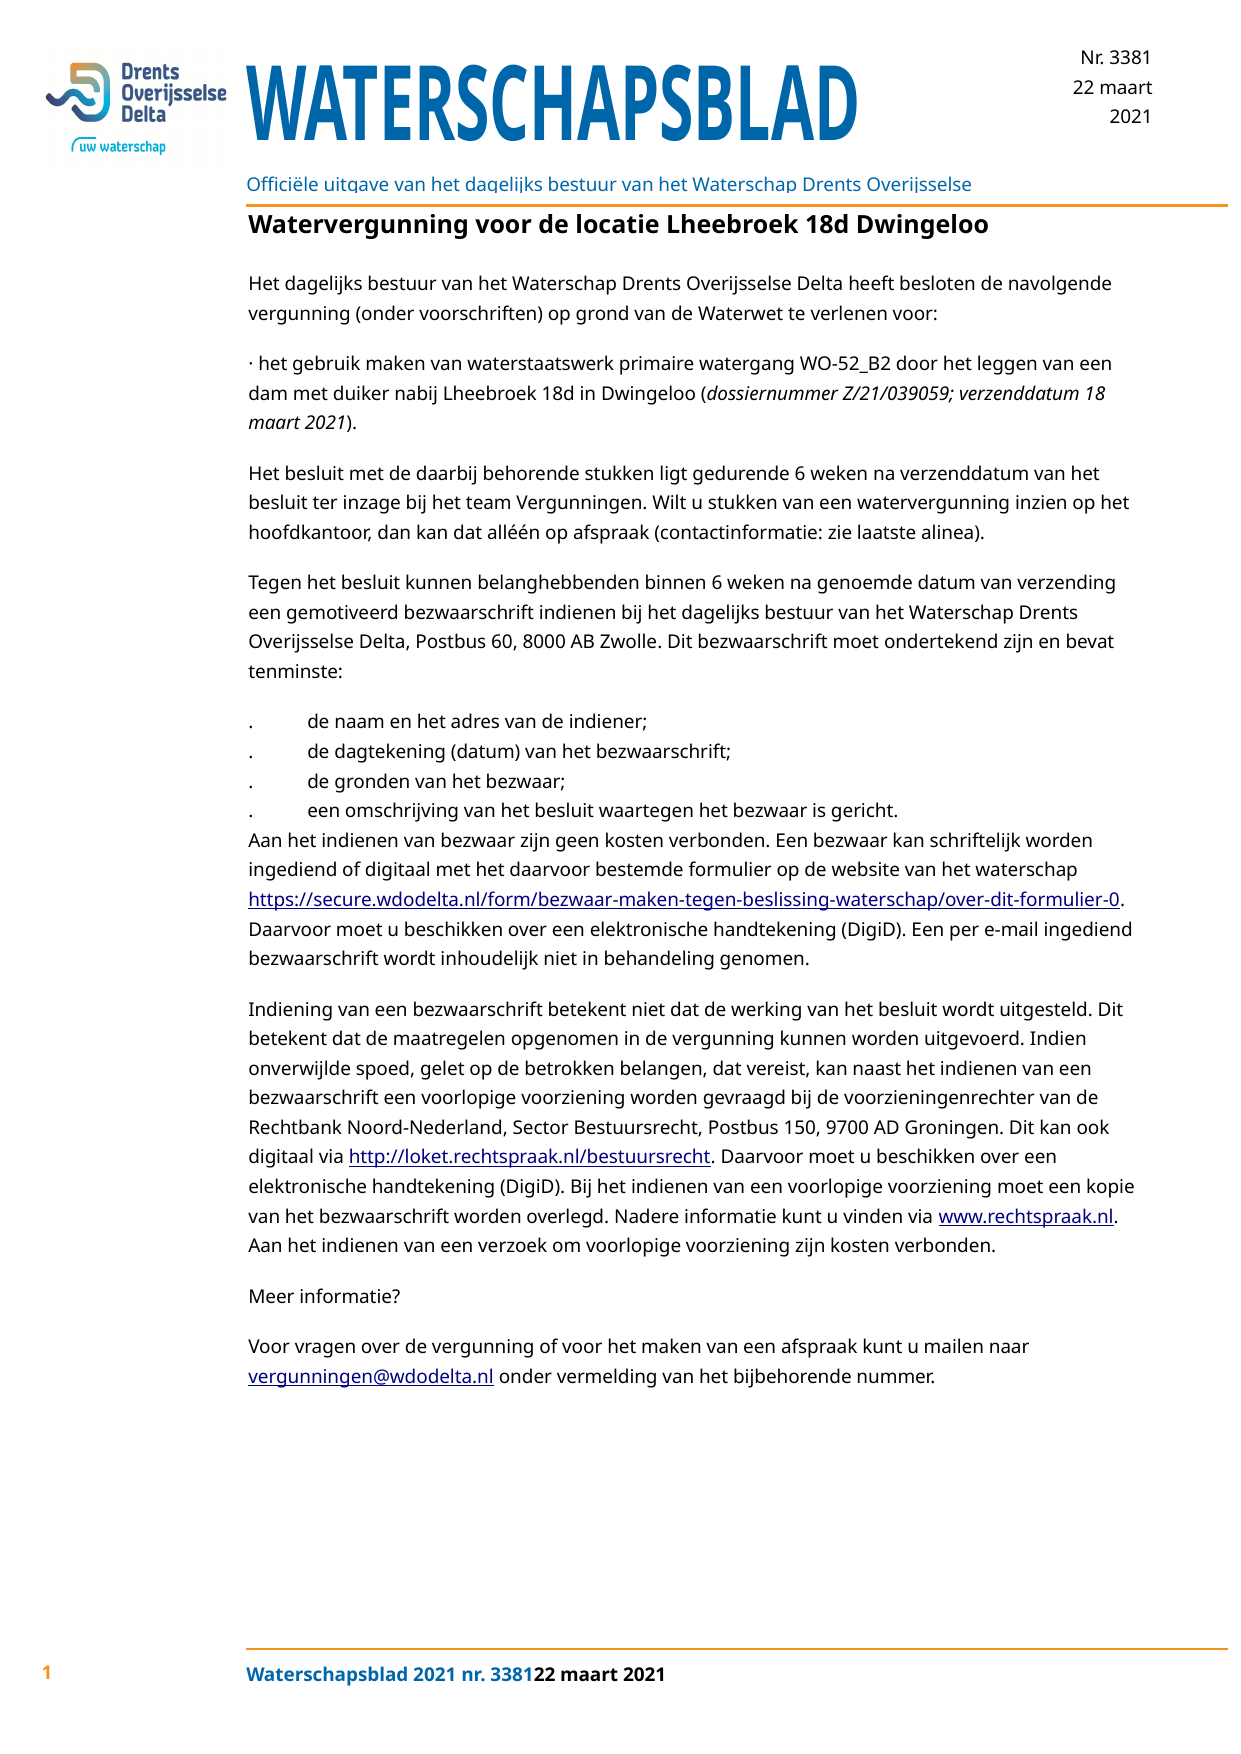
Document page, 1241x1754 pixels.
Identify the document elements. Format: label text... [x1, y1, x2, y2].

list de gronden van het bezwaar; [248, 768, 1152, 793]
picture [41, 47, 231, 172]
text Tegen het besluit kunnen belanghebbenden binnen 6 weken na genoemde datum van verzending een gemotiveerd bezwaarschrift indienen bij het dagelijks bestuur van het Waterschap Drents Overijsselse Delta, Postbus 60, 8000 AB Zwolle. Dit bezwaarschrift moet ondertekend zijn en bevat tenminste: [248, 569, 1152, 684]
text Aan het indienen van bezwaar zijn geen kosten verbonden. Een bezwaar kan schriftelijk worden ingediend of digitaal met het daarvoor bestemde formulier op de website van het waterschap https://secure.wdodelta.nl/form/bezwaar-maken-tegen-beslissing-waterschap/over-dit-formulier-0. Daarvoor moet u beschikken over een elektronische handtekening (DigiD). Een per e-mail ingediend bezwaarschrift wordt inhoudelijk niet in behandeling genomen. [248, 827, 1152, 971]
text Het dagelijks bestuur van het Waterschap Drents Overijsselse Delta heeft besloten de navolgende vergunning (onder voorschriften) op grond van de Waterwet te verlenen voor: [248, 270, 1152, 326]
list de dagtekening (datum) van het bezwaarschrift; [248, 738, 1152, 764]
text Meer informatie? [248, 1283, 1152, 1308]
text Voor vragen over de vergunning of voor het maken van een afspraak kunt u mailen naar vergunningen@wdodelta.nl onder vermelding van het bijbehorende nummer. [248, 1333, 1152, 1388]
text Het besluit met de daarbij behorende stukken ligt gedurende 6 weken na verzenddatum van het besluit ter inzage bij het team Vergunningen. Wilt u stukken van een watervergunning inzien op het hoofdkantoor, dan kan dat alléén op afspraak (contactinformatie: zie laatste alinea). [248, 460, 1152, 545]
text Watervergunning voor de locatie Lheebroek 18d Dwingeloo [248, 207, 1152, 241]
text · het gebruik maken van waterstaatswerk primaire watergang WO-52_B2 door het leggen van een dam met duiker nabij Lheebroek 18d in Dwingeloo (dossiernummer Z/21/039059; verzenddatum 18 maart 2021). [248, 350, 1152, 435]
list een omschrijving van het besluit waartegen het bezwaar is gericht. [248, 797, 1152, 823]
text Indiening van een bezwaarschrift betekent niet dat de werking van het besluit wordt uitgesteld. Dit betekent dat de maatregelen opgenomen in de vergunning kunnen worden uitgevoerd. Indien onverwijlde spoed, gelet op de betrokken belangen, dat vereist, kan naast het indienen van een bezwaarschrift een voorlopige voorziening worden gevraagd bij de voorzieningenrechter van de Rechtbank Noord-Nederland, Sector Bestuursrecht, Postbus 150, 9700 AD Groningen. Dit kan ook digitaal via http://loket.rechtspraak.nl/bestuursrecht. Daarvoor moet u beschikken over een elektronische handtekening (DigiD). Bij het indienen van een voorlopige voorziening moet een kopie van het bezwaarschrift worden overlegd. Nadere informatie kunt u vinden via www.rechtspraak.nl. Aan het indienen van een verzoek om voorlopige voorziening zijn kosten verbonden. [248, 996, 1152, 1258]
list de naam en het adres van de indiener; [248, 709, 1152, 734]
